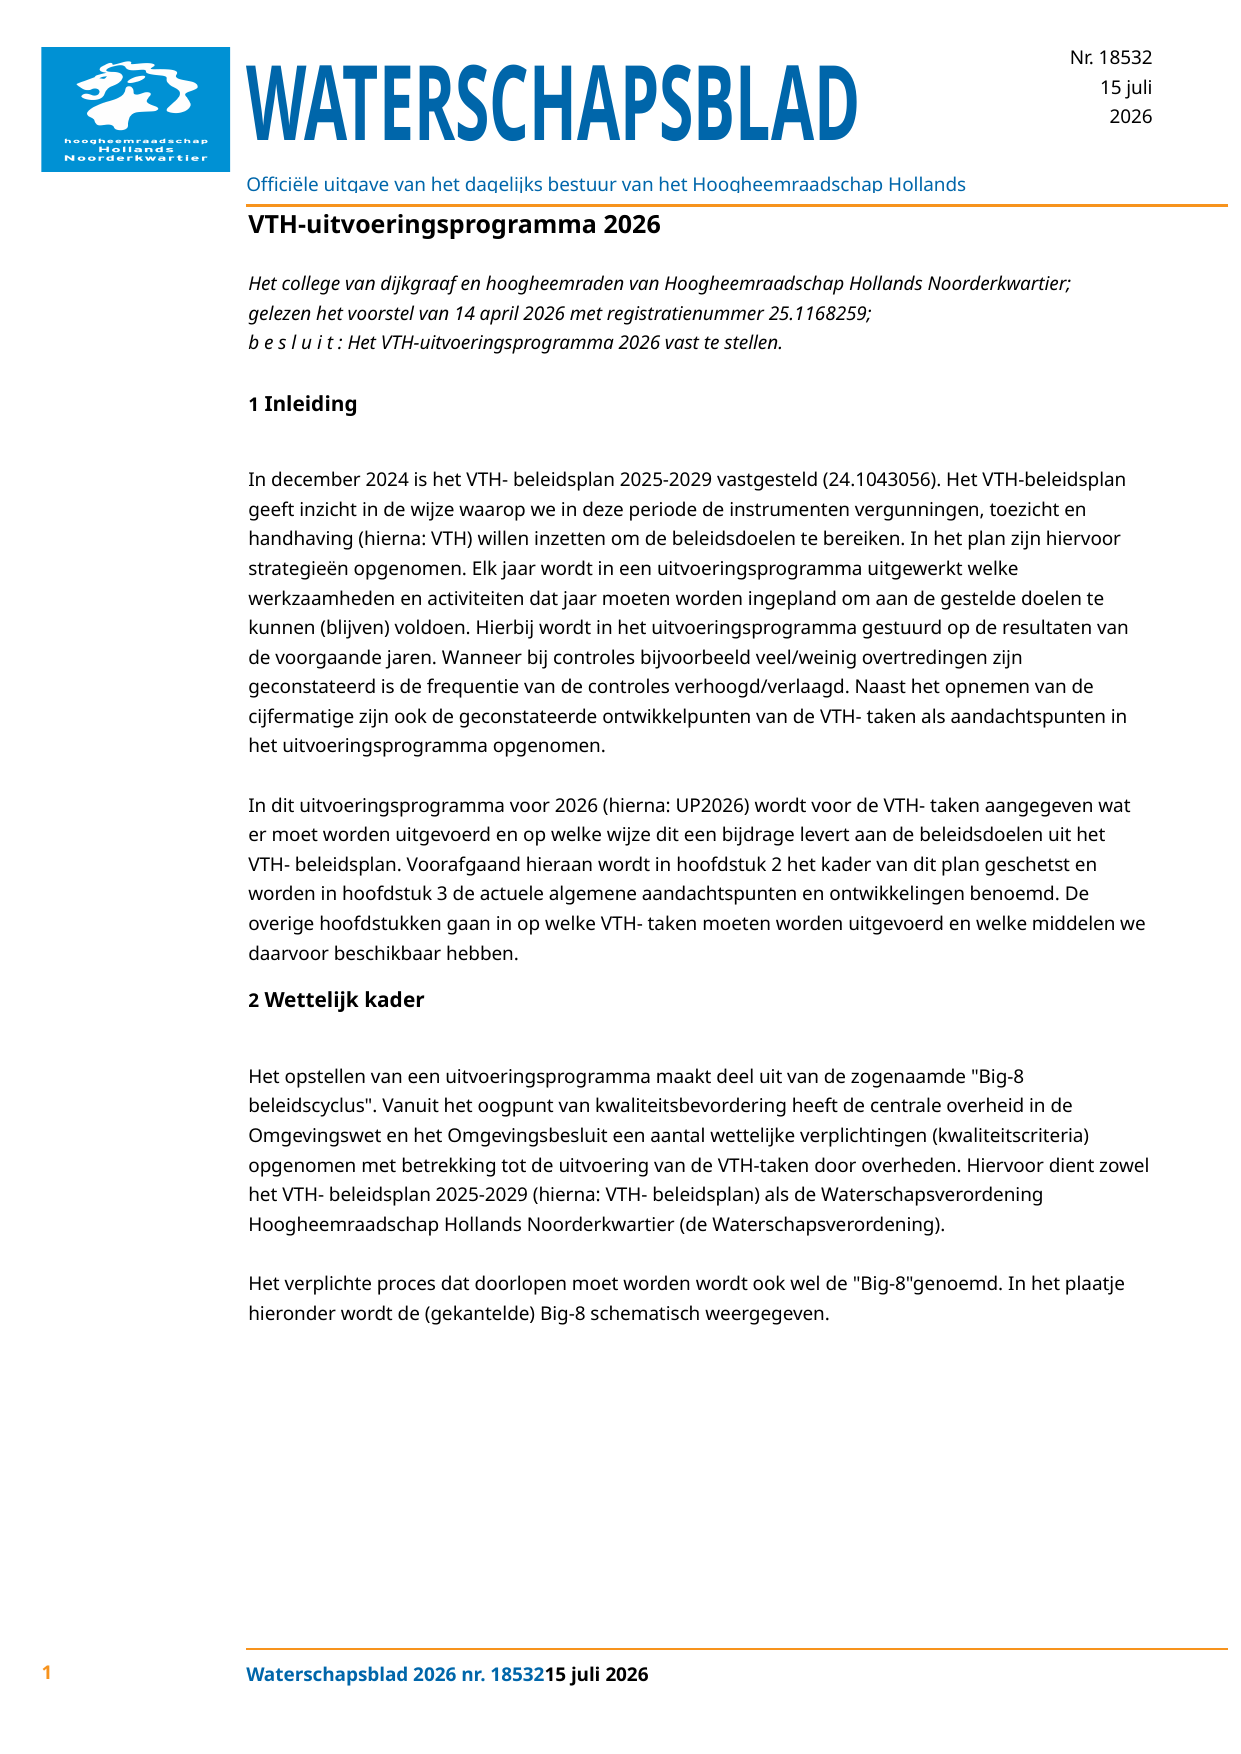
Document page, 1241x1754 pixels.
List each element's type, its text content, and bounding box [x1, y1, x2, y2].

text b e s l u i t : Het VTH-uitvoeringsprogramma 2026 vast te stellen. [248, 329, 1152, 355]
text 1 Inleiding [248, 389, 1152, 417]
text Het college van dijkgraaf en hoogheemraden van Hoogheemraadschap Hollands Noorderkwartier; [248, 270, 1152, 296]
picture [78, 64, 122, 99]
picture [129, 76, 144, 82]
text Het verplichte proces dat doorlopen moet worden wordt ook wel de "Big-8"genoemd. In het plaatje hieronder wordt de (gekantelde) Big-8 schematisch weergegeven. [248, 1270, 1152, 1325]
picture [118, 62, 197, 112]
picture [88, 87, 157, 130]
text VTH-uitvoeringsprogramma 2026 [248, 207, 1152, 241]
text gelezen het voorstel van 14 april 2026 met registratienummer 25.1168259; [248, 300, 1152, 326]
text In december 2024 is het VTH- beleidsplan 2025-2029 vastgesteld (24.1043056). Het VTH-beleidsplan geeft inzicht in de wijze waarop we in deze periode de instrumenten vergunningen, toezicht en handhaving (hierna: VTH) willen inzetten om de beleidsdoelen te bereiken. In het plan zijn hiervoor strategieën opgenomen. Elk jaar wordt in een uitvoeringsprogramma uitgewerkt welke werkzaamheden en activiteiten dat jaar moeten worden ingepland om aan de gestelde doelen te kunnen (blijven) voldoen. Hierbij wordt in het uitvoeringsprogramma gestuurd op de resultaten van de voorgaande jaren. Wanneer bij controles bijvoorbeeld veel/weinig overtredingen zijn geconstateerd is de frequentie van de controles verhoogd/verlaagd. Naast het opnemen van de cijfermatige zijn ook de geconstateerde ontwikkelpunten van de VTH- taken als aandachtspunten in het uitvoeringsprogramma opgenomen. [248, 466, 1152, 758]
text Het opstellen van een uitvoeringsprogramma maakt deel uit van de zogenaamde "Big-8 beleidscyclus". Vanuit het oogpunt van kwaliteitsbevordering heeft de centrale overheid in de Omgevingswet en het Omgevingsbesluit een aantal wettelijke verplichtingen (kwaliteitscriteria) opgenomen met betrekking tot de uitvoering van de VTH-taken door overheden. Hiervoor dient zowel het VTH- beleidsplan 2025-2029 (hierna: VTH- beleidsplan) als de Waterschapsverordening Hoogheemraadschap Hollands Noorderkwartier (de Waterschapsverordening). [248, 1063, 1152, 1237]
text 2 Wettelijk kader [248, 985, 1152, 1014]
text In dit uitvoeringsprogramma voor 2026 (hierna: UP2026) wordt voor de VTH- taken aangegeven wat er moet worden uitgevoerd en op welke wijze dit een bijdrage levert aan de beleidsdoelen uit het VTH- beleidsplan. Voorafgaand hieraan wordt in hoofdstuk 2 het kader van dit plan geschetst en worden in hoofdstuk 3 de actuele algemene aandachtspunten en ontwikkelingen benoemd. De overige hoofdstukken gaan in op welke VTH- taken moeten worden uitgevoerd en welke middelen we daarvoor beschikbaar hebben. [248, 792, 1152, 965]
